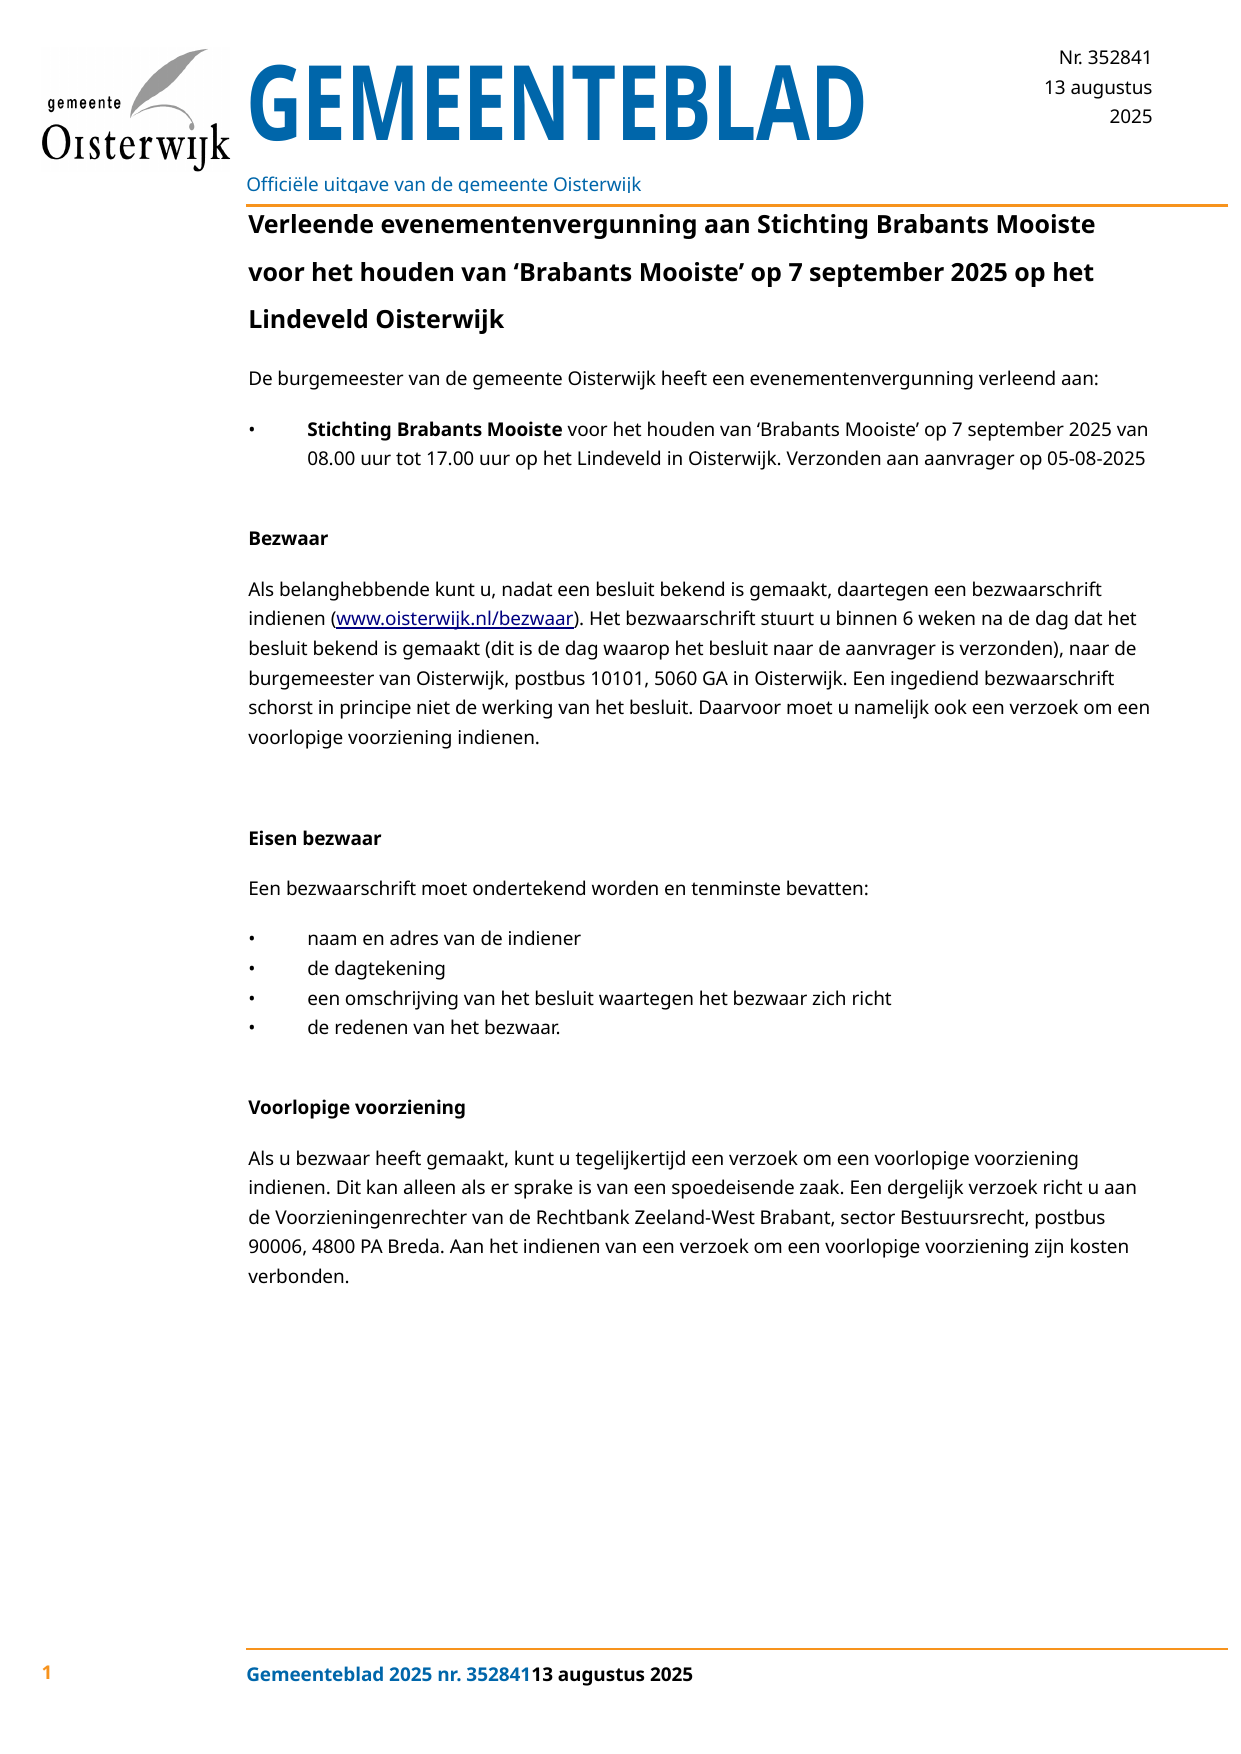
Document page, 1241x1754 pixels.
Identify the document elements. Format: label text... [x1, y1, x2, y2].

list naam en adres van de indiener [248, 926, 1152, 951]
list een omschrijving van het besluit waartegen het bezwaar zich richt [248, 985, 1152, 1010]
list Stichting Brabants Mooiste voor het houden van ‘Brabants Mooiste’ op 7 september 2025 van 08.00 uur tot 17.00 uur op het Lindeveld in Oisterwijk. Verzonden aan aanvrager op 05-08-2025 [248, 416, 1152, 471]
text Voorlopige voorziening [248, 1094, 1152, 1120]
text De burgemeester van de gemeente Oisterwijk heeft een evenementenvergunning verleend aan: [248, 366, 1152, 391]
text Als belanghebbende kunt u, nadat een besluit bekend is gemaakt, daartegen een bezwaarschrift indienen (www.oisterwijk.nl/bezwaar). Het bezwaarschrift stuurt u binnen 6 weken na de dag dat het besluit bekend is gemaakt (dit is de dag waarop het besluit naar de aanvrager is verzonden), naar de burgemeester van Oisterwijk, postbus 10101, 5060 GA in Oisterwijk. Een ingediend bezwaarschrift schorst in principe niet de werking van het besluit. Daarvoor moet u namelijk ook een verzoek om een voorlopige voorziening indienen. [248, 576, 1152, 749]
text Verleende evenementenvergunning aan Stichting Brabants Mooiste voor het houden van ‘Brabants Mooiste’ op 7 september 2025 op het Lindeveld Oisterwijk [248, 207, 1152, 336]
picture [41, 47, 231, 172]
text Als u bezwaar heeft gemaakt, kunt u tegelijkertijd een verzoek om een voorlopige voorziening indienen. Dit kan alleen als er sprake is van een spoedeisende zaak. Een dergelijk verzoek richt u aan de Voorzieningenrechter van de Rechtbank Zeeland-West Brabant, sector Bestuursrecht, postbus 90006, 4800 PA Breda. Aan het indienen van een verzoek om een voorlopige voorziening zijn kosten verbonden. [248, 1145, 1152, 1289]
list de redenen van het bezwaar. [248, 1014, 1152, 1040]
text Een bezwaarschrift moet ondertekend worden en tenminste bevatten: [248, 875, 1152, 901]
list de dagtekening [248, 955, 1152, 981]
text Eisen bezwaar [248, 825, 1152, 850]
text Bezwaar [248, 526, 1152, 551]
